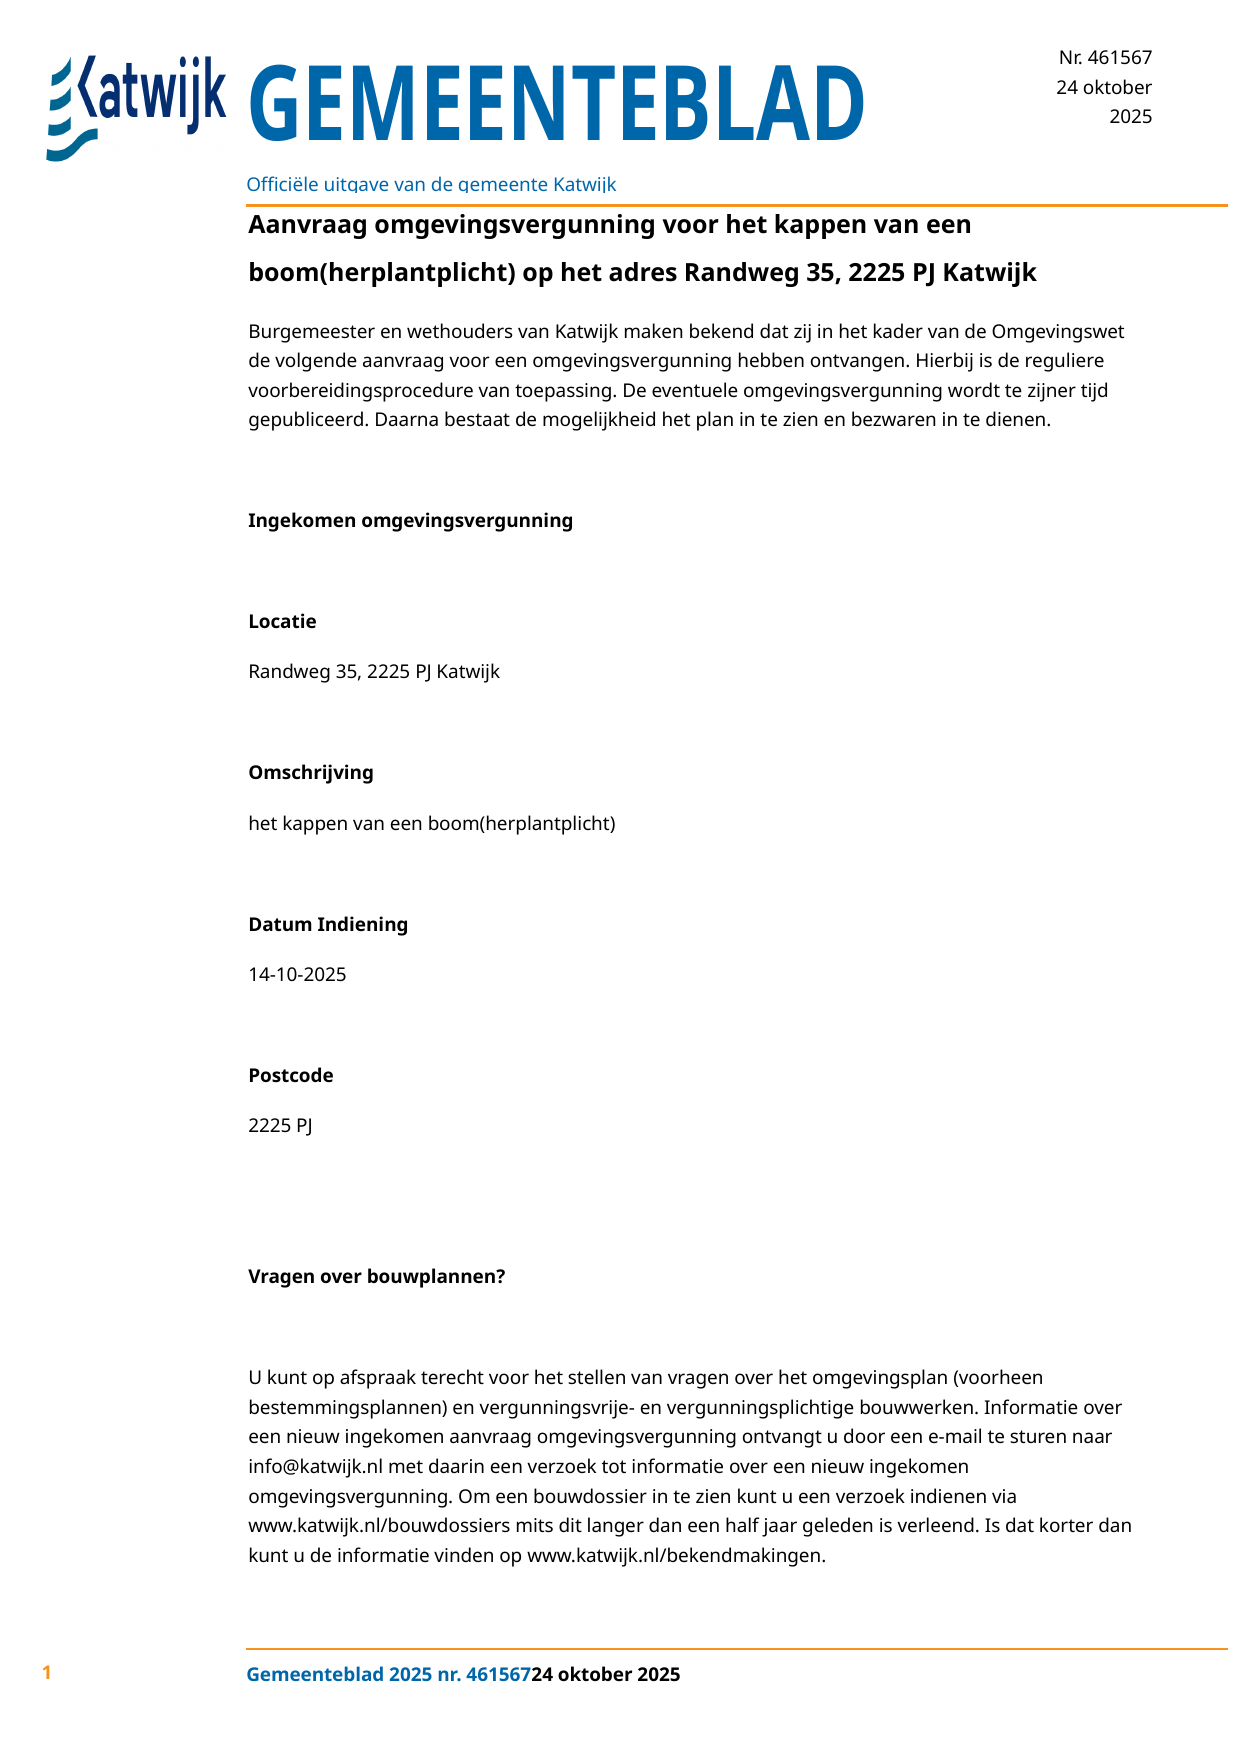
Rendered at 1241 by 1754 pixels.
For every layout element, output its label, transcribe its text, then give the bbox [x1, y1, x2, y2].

text 2225 PJ [248, 1112, 1152, 1138]
text U kunt op afspraak terecht voor het stellen van vragen over het omgevingsplan (voorheen bestemmingsplannen) en vergunningsvrije- en vergunningsplichtige bouwwerken. Informatie over een nieuw ingekomen aanvraag omgevingsvergunning ontvangt u door een e-mail te sturen naar info@katwijk.nl met daarin een verzoek tot informatie over een nieuw ingekomen omgevingsvergunning. Om een bouwdossier in te zien kunt u een verzoek indienen via www.katwijk.nl/bouwdossiers mits dit langer dan een half jaar geleden is verleend. Is dat korter dan kunt u de informatie vinden op www.katwijk.nl/bekendmakingen. [248, 1364, 1152, 1568]
text Aanvraag omgevingsvergunning voor het kappen van een boom(herplantplicht) op het adres Randweg 35, 2225 PJ Katwijk [248, 207, 1152, 288]
text het kappen van een boom(herplantplicht) [248, 810, 1152, 836]
text Ingekomen omgevingsvergunning [248, 507, 1152, 533]
text Datum Indiening [248, 911, 1152, 937]
text Postcode [248, 1062, 1152, 1088]
text Vragen over bouwplannen? [248, 1264, 1152, 1289]
text Randweg 35, 2225 PJ Katwijk [248, 659, 1152, 684]
picture [41, 47, 231, 172]
text Omschrijving [248, 759, 1152, 785]
text Burgemeester en wethouders van Katwijk maken bekend dat zij in het kader van de Omgevingswet de volgende aanvraag voor een omgevingsvergunning hebben ontvangen. Hierbij is de reguliere voorbereidingsprocedure van toepassing. De eventuele omgevingsvergunning wordt te zijner tijd gepubliceerd. Daarna bestaat de mogelijkheid het plan in te zien en bezwaren in te dienen. [248, 318, 1152, 432]
text Locatie [248, 608, 1152, 634]
text 14-10-2025 [248, 961, 1152, 987]
